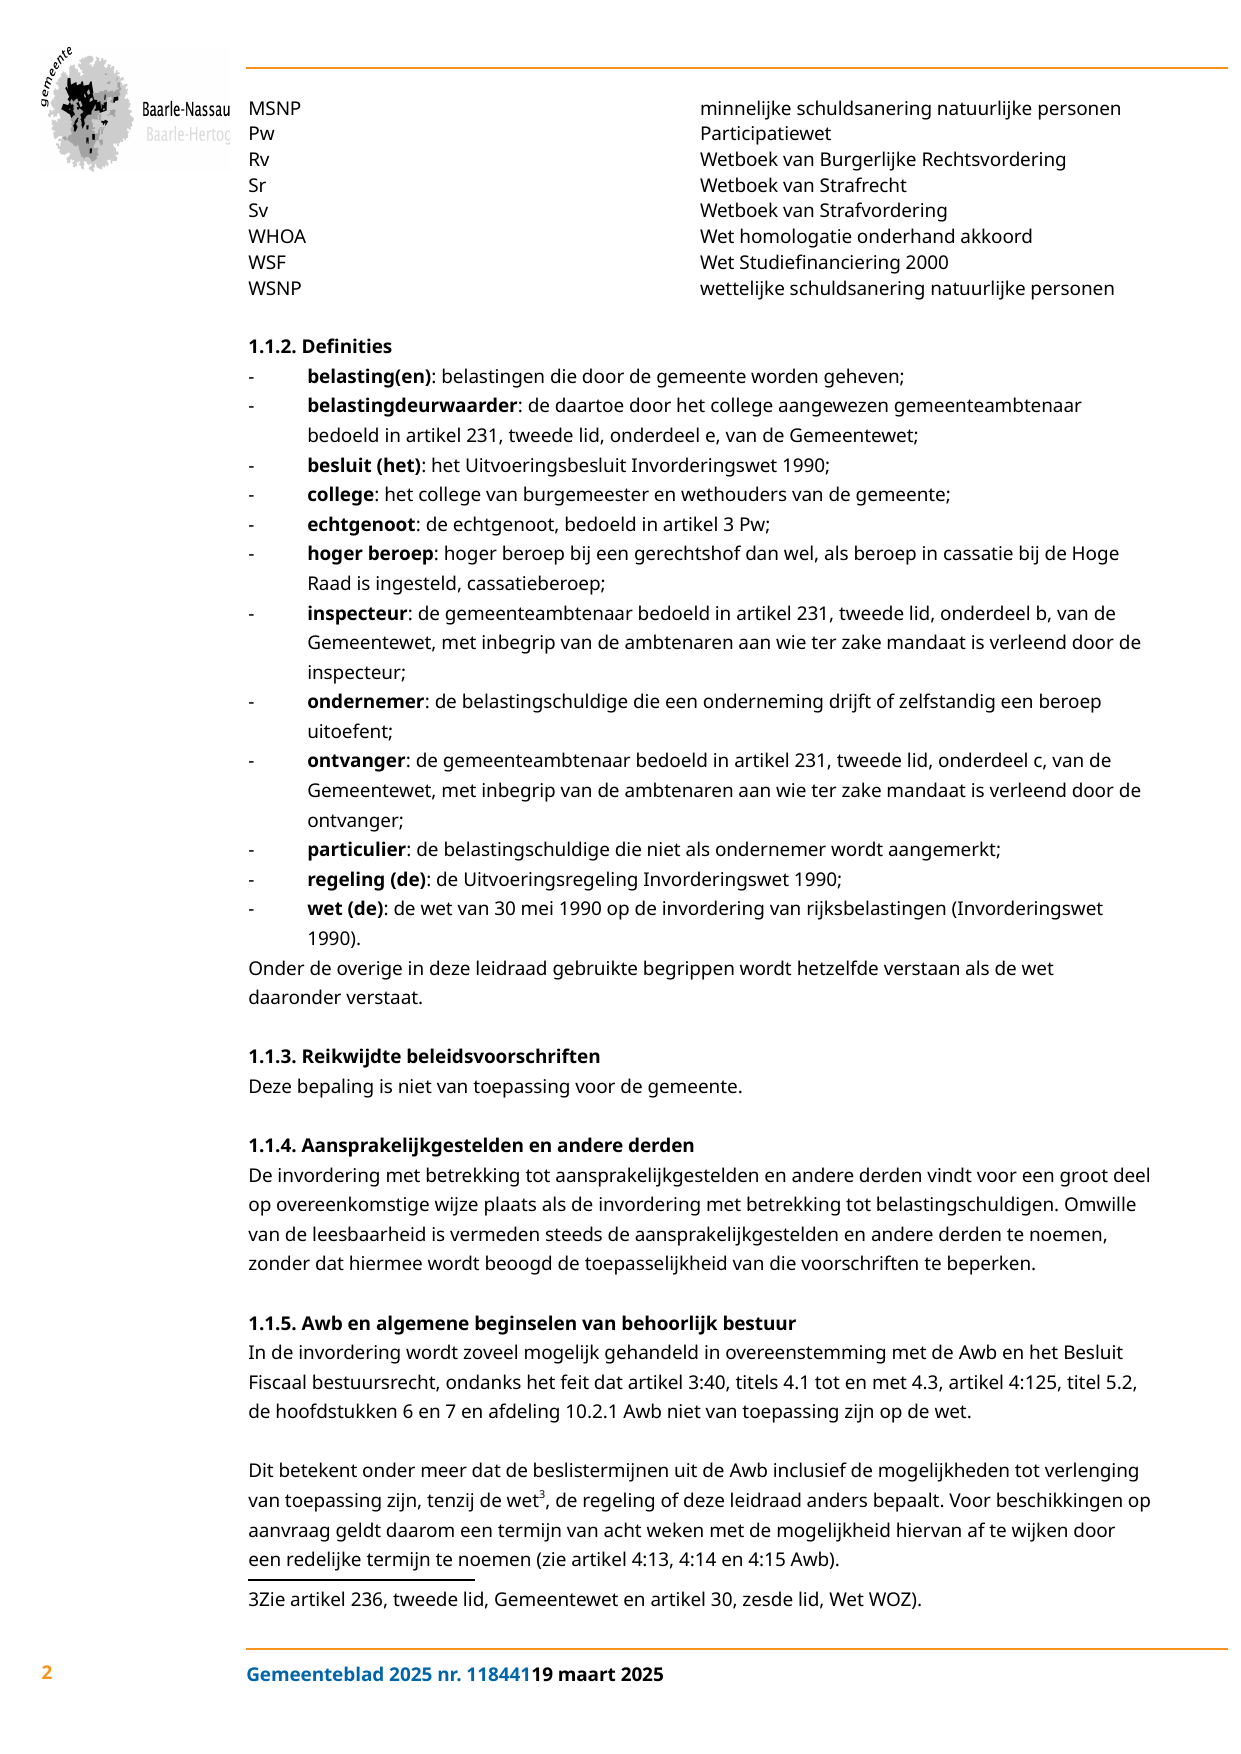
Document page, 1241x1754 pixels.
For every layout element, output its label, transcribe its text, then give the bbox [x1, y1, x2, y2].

table_cell Pw [248, 121, 700, 146]
text 1.1.2. Definities [248, 333, 1152, 359]
list ontvanger: de gemeenteambtenaar bedoeld in artikel 231, tweede lid, onderdeel c, van de Gemeentewet, met inbegrip van de ambtenaren aan wie ter zake mandaat is verleend door de ontvanger; [248, 748, 1152, 832]
table_cell WHOA [248, 224, 700, 249]
table_cell wettelijke schuldsanering natuurlijke personen [700, 275, 1152, 301]
text Onder de overige in deze leidraad gebruikte begrippen wordt hetzelfde verstaan als de wet daaronder verstaat. [248, 955, 1152, 1010]
list college: het college van burgemeester en wethouders van de gemeente; [248, 481, 1152, 507]
list hoger beroep: hoger beroep bij een gerechtshof dan wel, als beroep in cassatie bij de Hoge Raad is ingesteld, cassatieberoep; [248, 541, 1152, 596]
list wet (de): de wet van 30 mei 1990 op de invordering van rijksbelastingen (Invorderingswet 1990). [248, 896, 1152, 951]
table_cell MSNP [248, 95, 700, 121]
text 1.1.3. Reikwijdte beleidsvoorschriften [248, 1043, 1152, 1069]
text Dit betekent onder meer dat de beslistermijnen uit de Awb inclusief de mogelijkheden tot verlenging van toepassing zijn, tenzij de wet, de regeling of deze leidraad anders bepaalt. Voor beschikkingen op aanvraag geldt daarom een termijn van acht weken met de mogelijkheid hiervan af te wijken door een redelijke termijn te noemen (zie artikel 4:13, 4:14 en 4:15 Awb). [248, 1458, 1152, 1572]
table_cell Wetboek van Burgerlijke Rechtsvordering [700, 146, 1152, 172]
table_cell Wet Studiefinanciering 2000 [700, 249, 1152, 275]
table_cell Rv [248, 146, 700, 172]
table_cell Wetboek van Strafvordering [700, 198, 1152, 223]
list echtgenoot: de echtgenoot, bedoeld in artikel 3 Pw; [248, 511, 1152, 537]
table_cell Sr [248, 172, 700, 198]
list belastingdeurwaarder: de daartoe door het college aangewezen gemeenteambtenaar bedoeld in artikel 231, tweede lid, onderdeel e, van de Gemeentewet; [248, 393, 1152, 448]
text 1.1.4. Aansprakelijkgestelden en andere derden [248, 1132, 1152, 1158]
list ondernemer: de belastingschuldige die een onderneming drijft of zelfstandig een beroep uitoefent; [248, 688, 1152, 744]
list inspecteur: de gemeenteambtenaar bedoeld in artikel 231, tweede lid, onderdeel b, van de Gemeentewet, met inbegrip van de ambtenaren aan wie ter zake mandaat is verleend door de inspecteur; [248, 600, 1152, 684]
list besluit (het): het Uitvoeringsbesluit Invorderingswet 1990; [248, 452, 1152, 477]
table_cell Wetboek van Strafrecht [700, 172, 1152, 198]
table_cell WSNP [248, 275, 700, 301]
list regeling (de): de Uitvoeringsregeling Invorderingswet 1990; [248, 866, 1152, 892]
picture [41, 47, 231, 172]
text Zie artikel 236, tweede lid, Gemeentewet en artikel 30, zesde lid, Wet WOZ). [248, 1586, 1152, 1612]
table_cell Sv [248, 198, 700, 223]
table_cell WSF [248, 249, 700, 275]
text De invordering met betrekking tot aansprakelijkgestelden en andere derden vindt voor een groot deel op overeenkomstige wijze plaats als de invordering met betrekking tot belastingschuldigen. Omwille van de leesbaarheid is vermeden steeds de aansprakelijkgestelden en andere derden te noemen, zonder dat hiermee wordt beoogd de toepasselijkheid van die voorschriften te beperken. [248, 1162, 1152, 1276]
text Deze bepaling is niet van toepassing voor de gemeente. [248, 1073, 1152, 1099]
text In de invordering wordt zoveel mogelijk gehandeld in overeenstemming met de Awb en het Besluit Fiscaal bestuursrecht, ondanks het feit dat artikel 3:40, titels 4.1 tot en met 4.3, artikel 4:125, titel 5.2, de hoofdstukken 6 en 7 en afdeling 10.2.1 Awb niet van toepassing zijn op de wet. [248, 1339, 1152, 1424]
table_cell Participatiewet [700, 121, 1152, 146]
table_cell Wet homologatie onderhand akkoord [700, 224, 1152, 249]
list belasting(en): belastingen die door de gemeente worden geheven; [248, 363, 1152, 389]
text 1.1.5. Awb en algemene beginselen van behoorlijk bestuur [248, 1310, 1152, 1335]
table_cell minnelijke schuldsanering natuurlijke personen [700, 95, 1152, 121]
list particulier: de belastingschuldige die niet als ondernemer wordt aangemerkt; [248, 836, 1152, 862]
